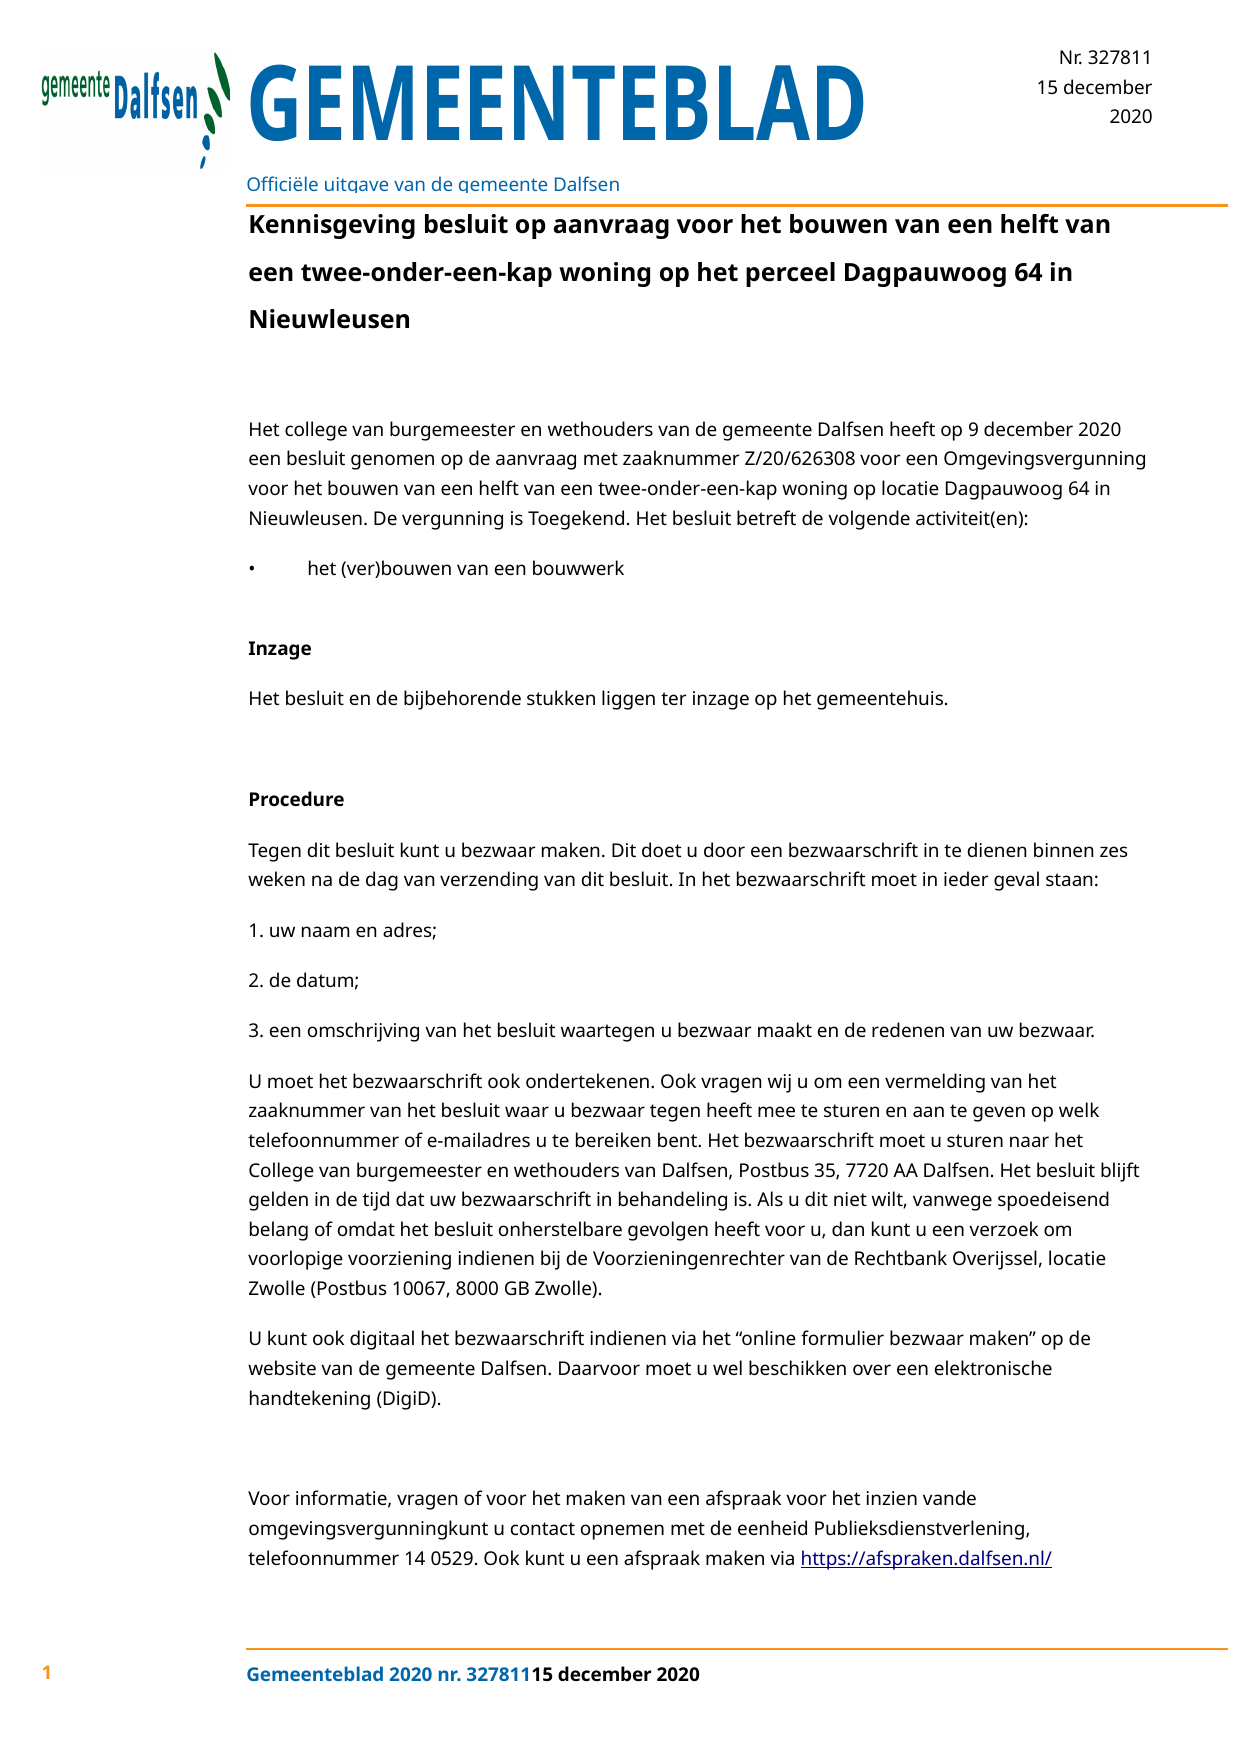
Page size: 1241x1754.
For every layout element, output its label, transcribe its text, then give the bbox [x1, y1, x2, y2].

text Procedure [248, 786, 1152, 812]
text U kunt ook digitaal het bezwaarschrift indienen via het “online formulier bezwaar maken” op de website van de gemeente Dalfsen. Daarvoor moet u wel beschikken over een elektronische handtekening (DigiD). [248, 1326, 1152, 1410]
text Tegen dit besluit kunt u bezwaar maken. Dit doet u door een bezwaarschrift in te dienen binnen zes weken na de dag van verzending van dit besluit. In het bezwaarschrift moet in ieder geval staan: [248, 837, 1152, 892]
text 2. de datum; [248, 967, 1152, 993]
text Inzage [248, 635, 1152, 661]
text Voor informatie, vragen of voor het maken van een afspraak voor het inzien vande omgevingsvergunningkunt u contact opnemen met de eenheid Publieksdienstverlening, telefoonnummer 14 0529. Ook kunt u een afspraak maken via https://afspraken.dalfsen.nl/ [248, 1486, 1152, 1570]
text Het college van burgemeester en wethouders van de gemeente Dalfsen heeft op 9 december 2020 een besluit genomen op de aanvraag met zaaknummer Z/20/626308 voor een Omgevingsvergunning voor het bouwen van een helft van een twee-onder-een-kap woning op locatie Dagpauwoog 64 in Nieuwleusen. De vergunning is Toegekend. Het besluit betreft de volgende activiteit(en): [248, 416, 1152, 530]
text U moet het bezwaarschrift ook ondertekenen. Ook vragen wij u om een vermelding van het zaaknummer van het besluit waar u bezwaar tegen heeft mee te sturen en aan te geven op welk telefoonnummer of e-mailadres u te bereiken bent. Het bezwaarschrift moet u sturen naar het College van burgemeester en wethouders van Dalfsen, Postbus 35, 7720 AA Dalfsen. Het besluit blijft gelden in de tijd dat uw bezwaarschrift in behandeling is. Als u dit niet wilt, vanwege spoedeisend belang of omdat het besluit onherstelbare gevolgen heeft voor u, dan kunt u een verzoek om voorlopige voorziening indienen bij de Voorzieningenrechter van de Rechtbank Overijssel, locatie Zwolle (Postbus 10067, 8000 GB Zwolle). [248, 1068, 1152, 1301]
text Het besluit en de bijbehorende stukken liggen ter inzage op het gemeentehuis. [248, 686, 1152, 711]
picture [41, 47, 231, 172]
text Kennisgeving besluit op aanvraag voor het bouwen van een helft van een twee-onder-een-kap woning op het perceel Dagpauwoog 64 in Nieuwleusen [248, 207, 1152, 336]
text 1. uw naam en adres; [248, 917, 1152, 942]
list het (ver)bouwen van een bouwwerk [248, 555, 1152, 581]
text 3. een omschrijving van het besluit waartegen u bezwaar maakt en de redenen van uw bezwaar. [248, 1018, 1152, 1043]
